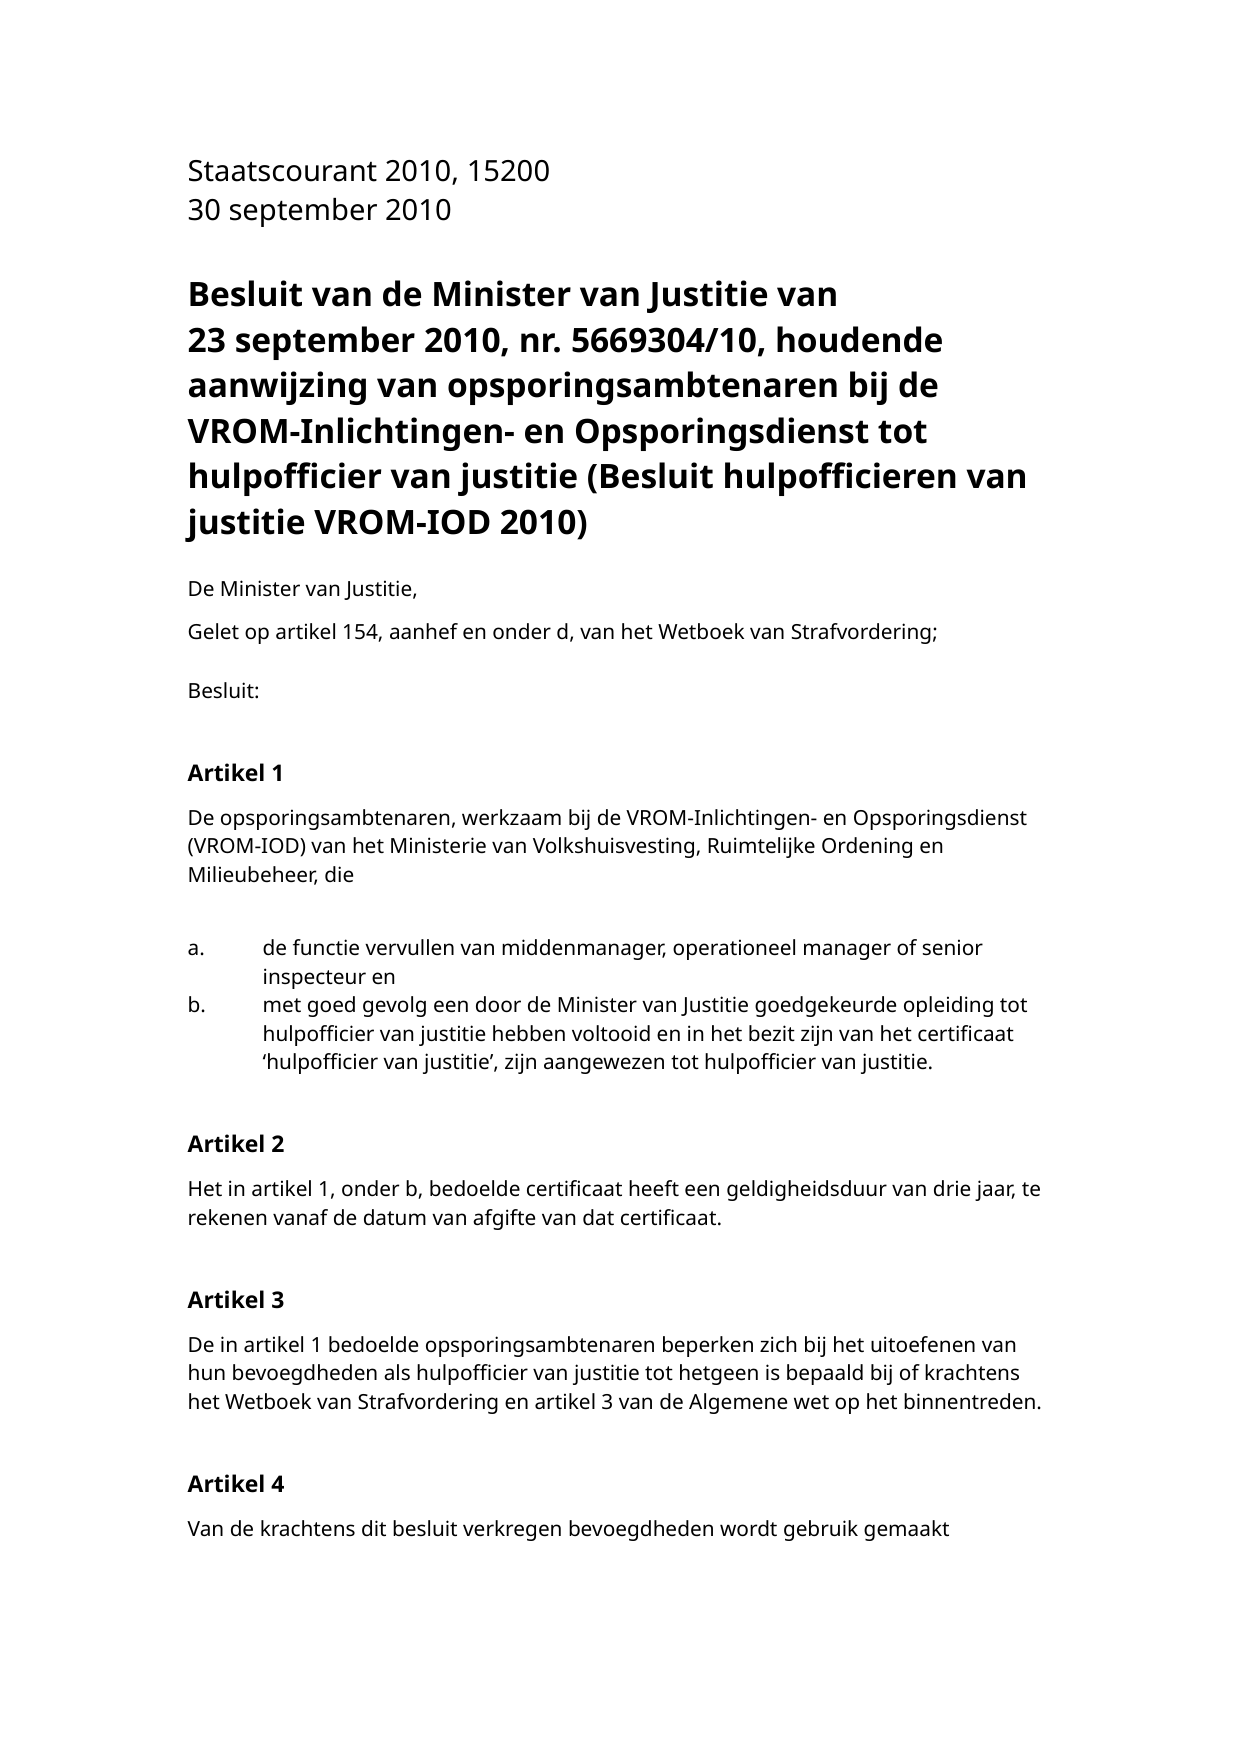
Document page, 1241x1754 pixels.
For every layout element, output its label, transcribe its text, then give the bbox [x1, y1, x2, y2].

text Het in artikel 1, onder b, bedoelde certificaat heeft een geldigheidsduur van drie jaar, te rekenen vanaf de datum van afgifte van dat certificaat. [187, 1174, 1053, 1231]
text 30 september 2010 [187, 190, 1053, 229]
subtitle Artikel 4 [187, 1468, 1053, 1499]
list de functie vervullen van middenmanager, operationeel manager of senior inspecteur en [187, 933, 1053, 990]
subtitle Artikel 1 [187, 757, 1053, 788]
subtitle Artikel 3 [187, 1284, 1053, 1315]
text Staatscourant 2010, 15200 [187, 150, 1053, 190]
subtitle Artikel 2 [187, 1128, 1053, 1159]
list met goed gevolg een door de Minister van Justitie goedgekeurde opleiding tot hulpofficier van justitie hebben voltooid en in het bezit zijn van het certificaat ‘hulpofficier van justitie’, zijn aangewezen tot hulpofficier van justitie. [187, 990, 1053, 1076]
text De Minister van Justitie, [187, 574, 1053, 602]
text Besluit: [187, 676, 1053, 704]
text De in artikel 1 bedoelde opsporingsambtenaren beperken zich bij het uitoefenen van hun bevoegdheden als hulpofficier van justitie tot hetgeen is bepaald bij of krachtens het Wetboek van Strafvordering en artikel 3 van de Algemene wet op het binnentreden. [187, 1330, 1053, 1415]
text De opsporingsambtenaren, werkzaam bij de VROM-Inlichtingen- en Opsporingsdienst (VROM-IOD) van het Ministerie van Volkshuisvesting, Ruimtelijke Ordening en Milieubeheer, die [187, 803, 1053, 888]
text Van de krachtens dit besluit verkregen bevoegdheden wordt gebruik gemaakt [187, 1514, 1053, 1542]
text Gelet op artikel 154, aanhef en onder d, van het Wetboek van Strafvordering; [187, 617, 1053, 646]
subtitle Besluit van de Minister van Justitie van 23 september 2010, nr. 5669304/10, houdende aanwijzing van opsporingsambtenaren bij de VROM-Inlichtingen- en Opsporingsdienst tot hulpofficier van justitie (Besluit hulpofficieren van justitie VROM-IOD 2010) [187, 271, 1053, 544]
